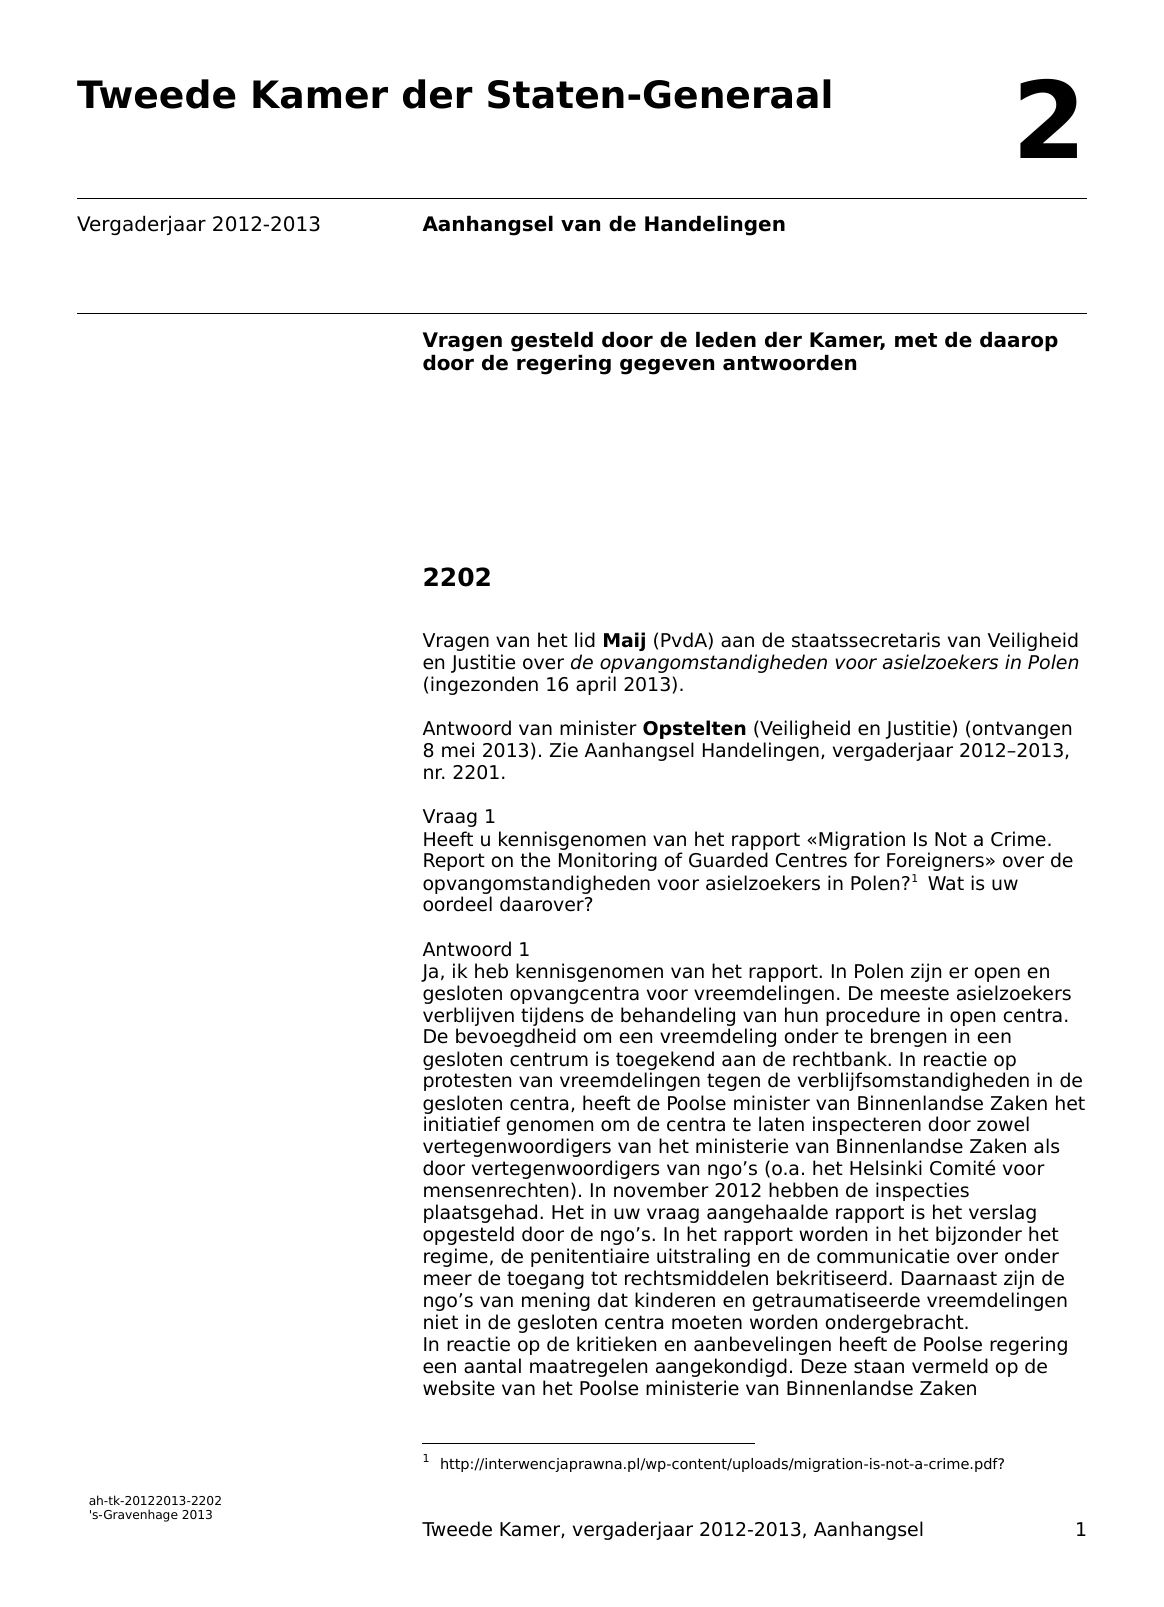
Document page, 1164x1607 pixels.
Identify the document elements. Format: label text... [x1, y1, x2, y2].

text Vraag 1 [422, 806, 1087, 828]
table_cell [77, 314, 422, 375]
table_cell Vragen gesteld door de leden der Kamer, met de daarop door de regering gegeven antwoorden [422, 314, 1087, 375]
table_cell Vergaderjaar 2012-2013 [77, 199, 422, 313]
table_header Tweede Kamer der Staten-Generaal [77, 59, 886, 198]
text Ja, ik heb kennisgenomen van het rapport. In Polen zijn er open en gesloten opvangcentra voor vreemdelingen. De meeste asielzoekers verblijven tijdens de behandeling van hun procedure in open centra. De bevoegdheid om een vreemdeling onder te brengen in een gesloten centrum is toegekend aan de rechtbank. In reactie op protesten van vreemdelingen tegen de verblijfsomstandigheden in de gesloten centra, heeft de Poolse minister van Binnenlandse Zaken het initiatief genomen om de centra te laten inspecteren door zowel vertegenwoordigers van het ministerie van Binnenlandse Zaken als door vertegenwoordigers van ngo’s (o.a. het Helsinki Comité voor mensenrechten). In november 2012 hebben de inspecties plaatsgehad. Het in uw vraag aangehaalde rapport is het verslag opgesteld door de ngo’s. In het rapport worden in het bijzonder het regime, de penitentiaire uitstraling en de communicatie over onder meer de toegang tot rechtsmiddelen bekritiseerd. Daarnaast zijn de ngo’s van mening dat kinderen en getraumatiseerde vreemdelingen niet in de gesloten centra moeten worden ondergebracht. [422, 961, 1087, 1334]
text Antwoord 1 [422, 938, 1087, 961]
text http://interwencjaprawna.pl/wp-content/uploads/migration-is-not-a-crime.pdf? [422, 1452, 1087, 1474]
table_cell Aanhangsel van de Handelingen [422, 199, 1087, 313]
text ah-tk-20122013-2202 [88, 1494, 323, 1508]
table_header 2 [886, 59, 1087, 198]
text Heeft u kennisgenomen van het rapport «Migration Is Not a Crime. Report on the Monitoring of Guarded Centres for Foreigners» over de opvangomstandigheden voor asielzoekers in Polen? Wat is uw oordeel daarover? [422, 828, 1087, 916]
text Vragen van het lid Maij (PvdA) aan de staatssecretaris van Veiligheid en Justitie over de opvangomstandigheden voor asielzoekers in Polen (ingezonden 16 april 2013). [422, 630, 1087, 696]
text 2202 [422, 563, 1087, 592]
text In reactie op de kritieken en aanbevelingen heeft de Poolse regering een aantal maatregelen aangekondigd. Deze staan vermeld op de website van het Poolse ministerie van Binnenlandse Zaken [422, 1334, 1087, 1400]
text 's-Gravenhage 2013 [88, 1508, 323, 1522]
text Antwoord van minister Opstelten (Veiligheid en Justitie) (ontvangen 8 mei 2013). Zie Aanhangsel Handelingen, vergaderjaar 2012–2013, nr. 2201. [422, 718, 1087, 784]
